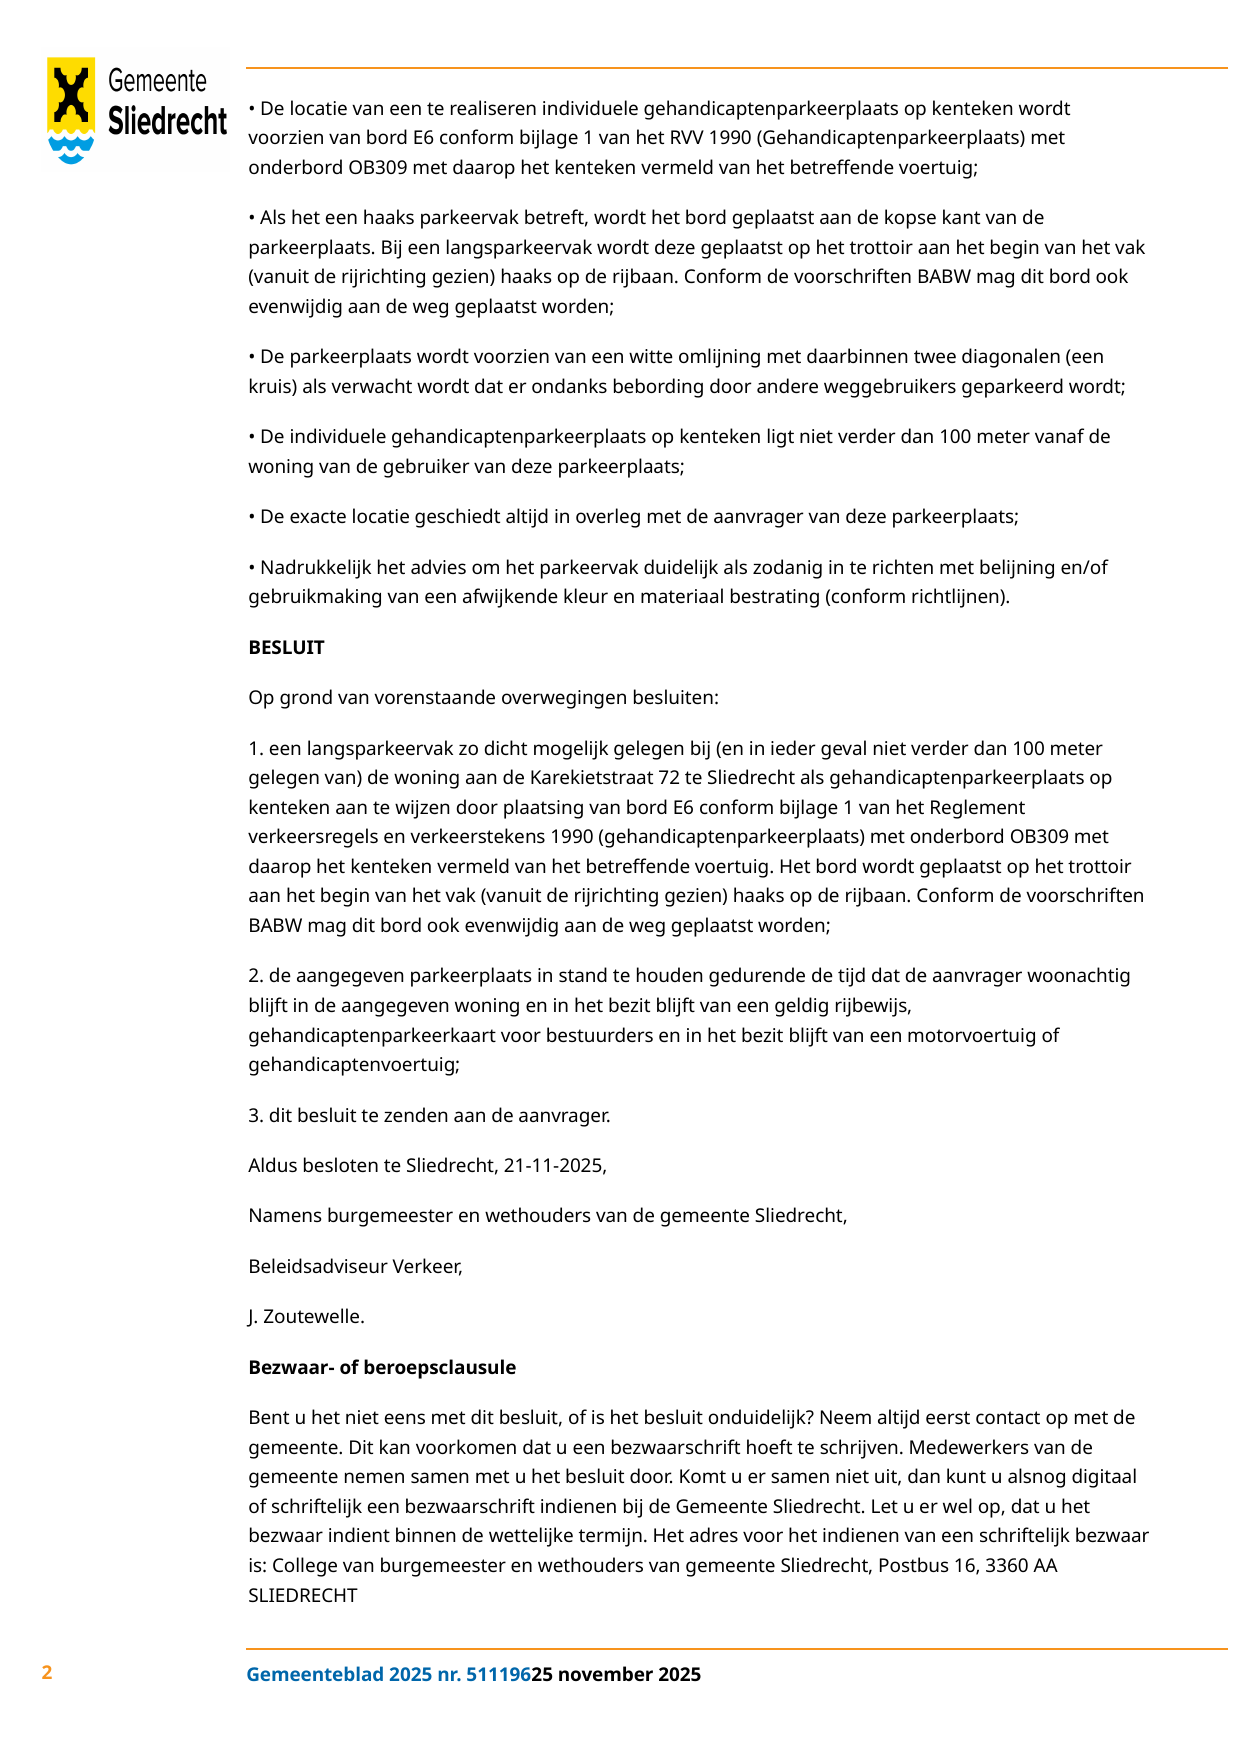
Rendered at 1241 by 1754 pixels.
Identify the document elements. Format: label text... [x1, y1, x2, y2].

text Op grond van vorenstaande overwegingen besluiten: [248, 684, 1152, 710]
text Bezwaar- of beroepsclausule [248, 1354, 1152, 1380]
text • De individuele gehandicaptenparkeerplaats op kenteken ligt niet verder dan 100 meter vanaf de woning van de gebruiker van deze parkeerplaats; [248, 423, 1152, 479]
text • De locatie van een te realiseren individuele gehandicaptenparkeerplaats op kenteken wordt voorzien van bord E6 conform bijlage 1 van het RVV 1990 (Gehandicaptenparkeerplaats) met onderbord OB309 met daarop het kenteken vermeld van het betreffende voertuig; [248, 95, 1152, 180]
text BESLUIT [248, 634, 1152, 660]
text • De exacte locatie geschiedt altijd in overleg met de aanvrager van deze parkeerplaats; [248, 503, 1152, 529]
text J. Zoutewelle. [248, 1303, 1152, 1329]
text 3. dit besluit te zenden aan de aanvrager. [248, 1102, 1152, 1128]
text • De parkeerplaats wordt voorzien van een witte omlijning met daarbinnen twee diagonalen (een kruis) als verwacht wordt dat er ondanks bebording door andere weggebruikers geparkeerd wordt; [248, 343, 1152, 399]
picture [41, 47, 231, 172]
text • Als het een haaks parkeervak betreft, wordt het bord geplaatst aan de kopse kant van de parkeerplaats. Bij een langsparkeervak wordt deze geplaatst op het trottoir aan het begin van het vak (vanuit de rijrichting gezien) haaks op de rijbaan. Conform de voorschriften BABW mag dit bord ook evenwijdig aan de weg geplaatst worden; [248, 204, 1152, 319]
text Beleidsadviseur Verkeer, [248, 1253, 1152, 1279]
text 1. een langsparkeervak zo dicht mogelijk gelegen bij (en in ieder geval niet verder dan 100 meter gelegen van) de woning aan de Karekietstraat 72 te Sliedrecht als gehandicaptenparkeerplaats op kenteken aan te wijzen door plaatsing van bord E6 conform bijlage 1 van het Reglement verkeersregels en verkeerstekens 1990 (gehandicaptenparkeerplaats) met onderbord OB309 met daarop het kenteken vermeld van het betreffende voertuig. Het bord wordt geplaatst op het trottoir aan het begin van het vak (vanuit de rijrichting gezien) haaks op de rijbaan. Conform de voorschriften BABW mag dit bord ook evenwijdig aan de weg geplaatst worden; [248, 735, 1152, 938]
text Bent u het niet eens met dit besluit, of is het besluit onduidelijk? Neem altijd eerst contact op met de gemeente. Dit kan voorkomen dat u een bezwaarschrift hoeft te schrijven. Medewerkers van de gemeente nemen samen met u het besluit door. Komt u er samen niet uit, dan kunt u alsnog digitaal of schriftelijk een bezwaarschrift indienen bij de Gemeente Sliedrecht. Let u er wel op, dat u het bezwaar indient binnen de wettelijke termijn. Het adres voor het indienen van een schriftelijk bezwaar is: College van burgemeester en wethouders van gemeente Sliedrecht, Postbus 16, 3360 AA SLIEDRECHT [248, 1404, 1152, 1608]
text 2. de aangegeven parkeerplaats in stand te houden gedurende de tijd dat de aanvrager woonachtig blijft in de aangegeven woning en in het bezit blijft van een geldig rijbewijs, gehandicaptenparkeerkaart voor bestuurders en in het bezit blijft van een motorvoertuig of gehandicaptenvoertuig; [248, 963, 1152, 1077]
text • Nadrukkelijk het advies om het parkeervak duidelijk als zodanig in te richten met belijning en/of gebruikmaking van een afwijkende kleur en materiaal bestrating (conform richtlijnen). [248, 554, 1152, 609]
text Aldus besloten te Sliedrecht, 21-11-2025, [248, 1152, 1152, 1178]
text Namens burgemeester en wethouders van de gemeente Sliedrecht, [248, 1203, 1152, 1228]
